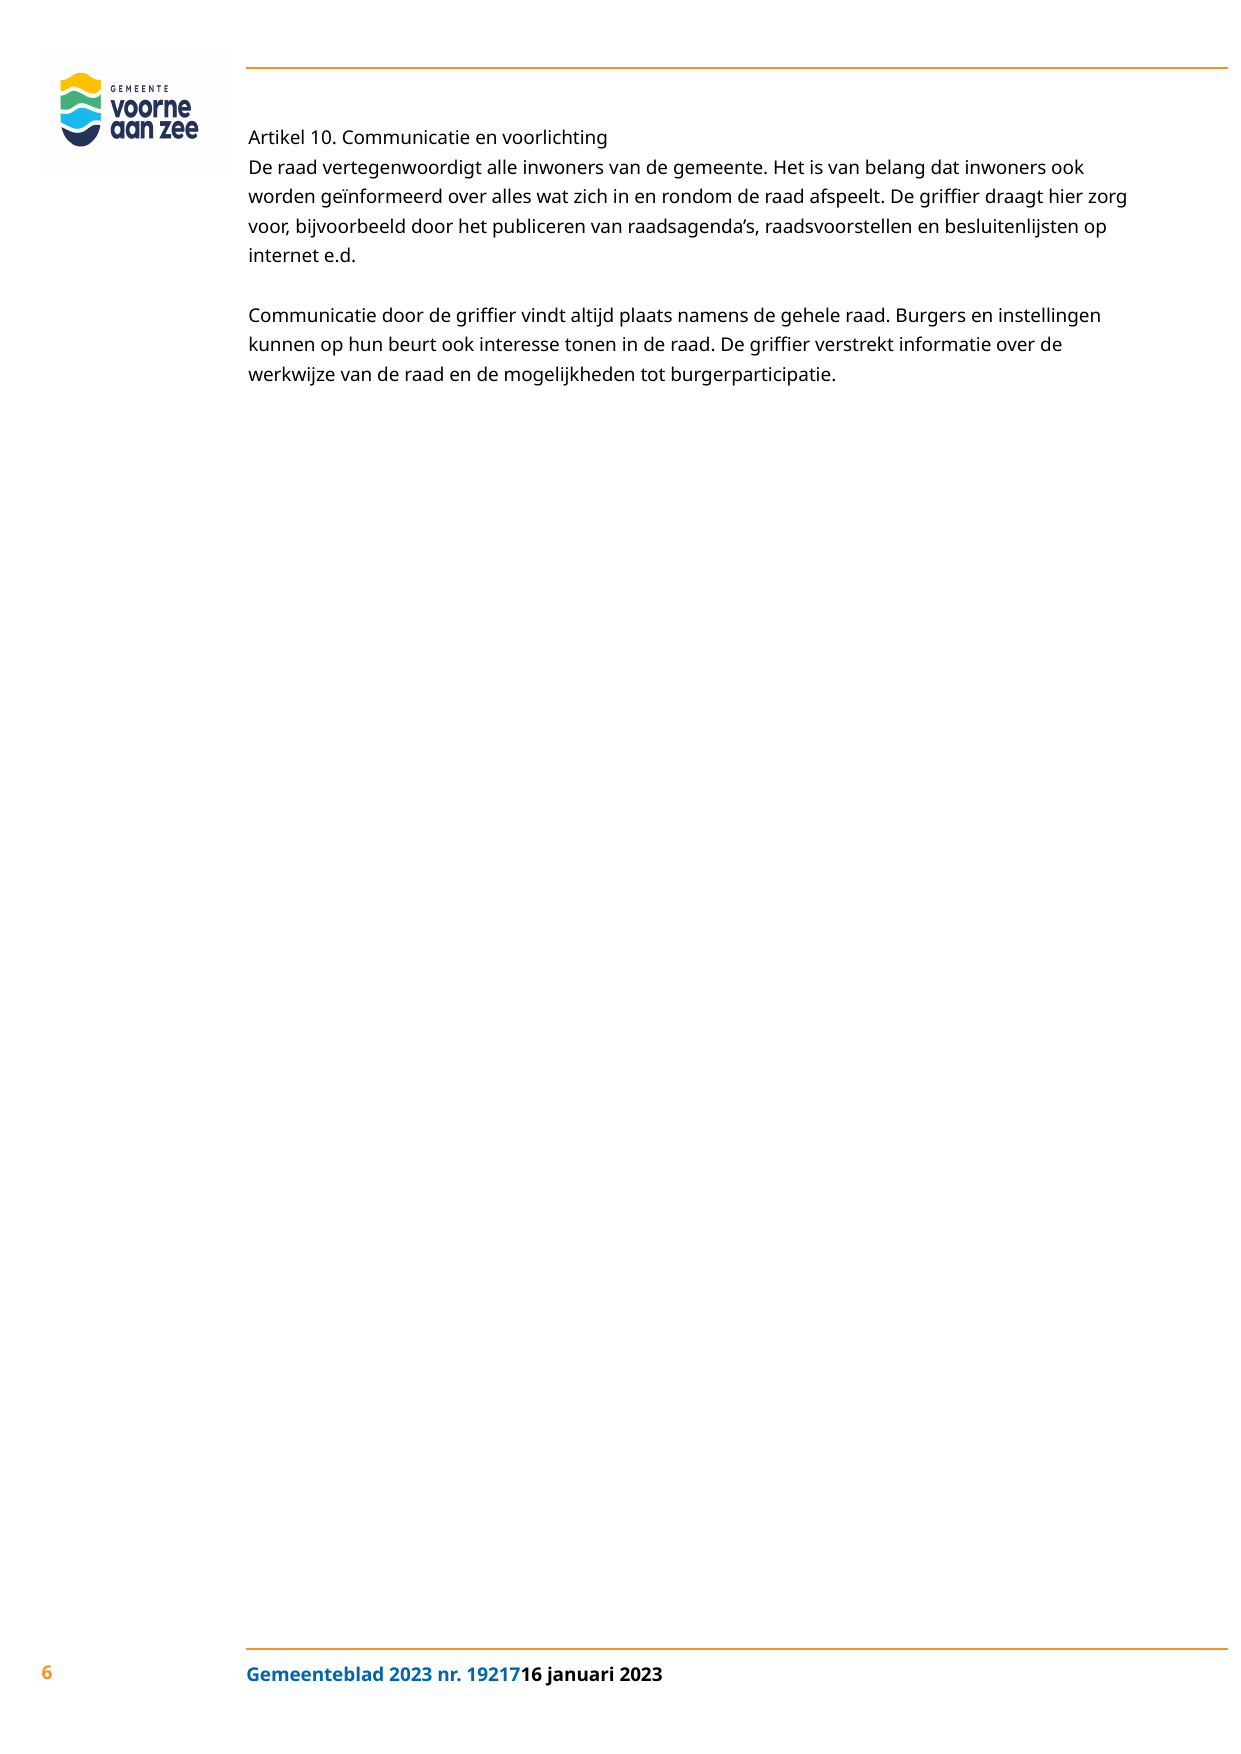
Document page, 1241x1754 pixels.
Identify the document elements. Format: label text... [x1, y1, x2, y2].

text Artikel 10. Communicatie en voorlichting [248, 124, 1152, 150]
picture [41, 47, 231, 172]
text De raad vertegenwoordigt alle inwoners van de gemeente. Het is van belang dat inwoners ook worden geïnformeerd over alles wat zich in en rondom de raad afspeelt. De griffier draagt hier zorg voor, bijvoorbeeld door het publiceren van raadsagenda’s, raadsvoorstellen en besluitenlijsten op internet e.d. [248, 154, 1152, 268]
text Communicatie door de griffier vindt altijd plaats namens de gehele raad. Burgers en instellingen kunnen op hun beurt ook interesse tonen in de raad. De griffier verstrekt informatie over de werkwijze van de raad en de mogelijkheden tot burgerparticipatie. [248, 302, 1152, 387]
